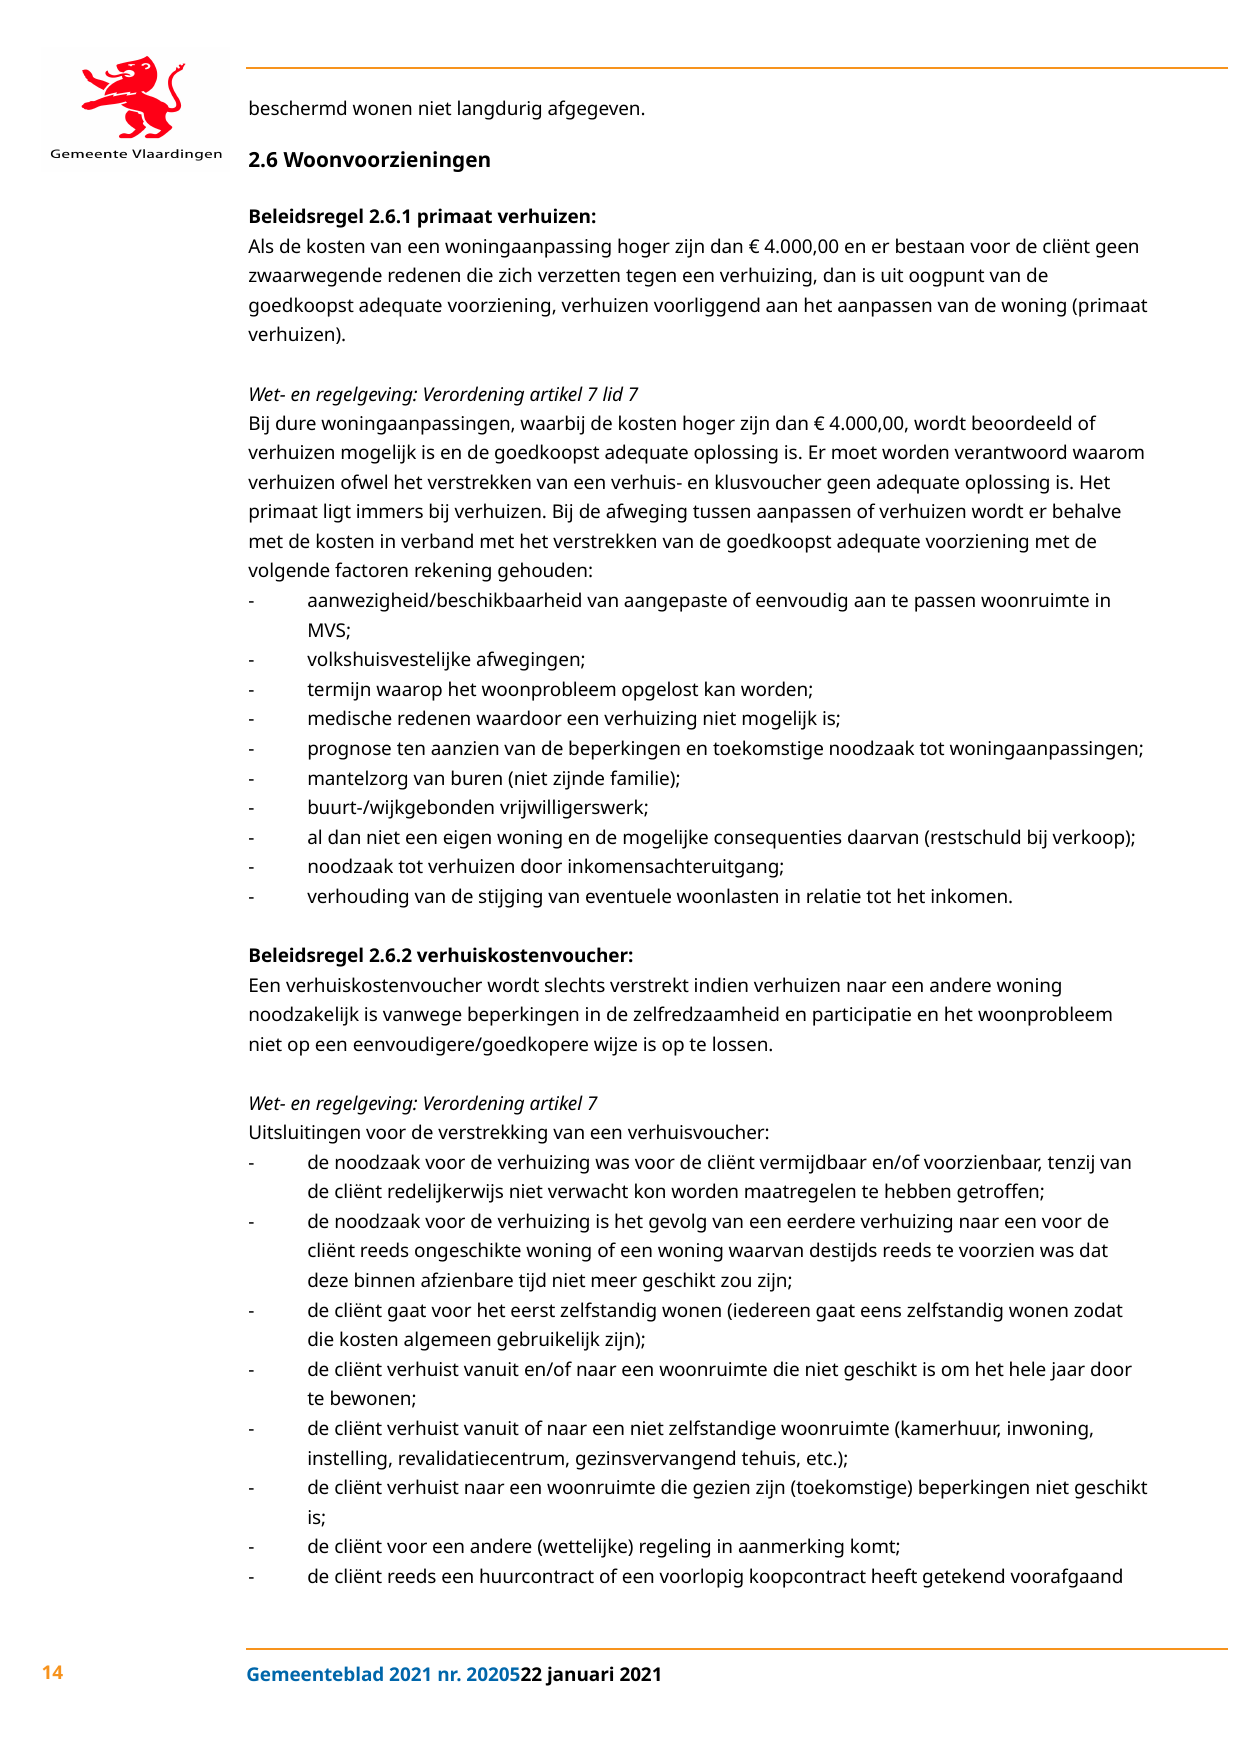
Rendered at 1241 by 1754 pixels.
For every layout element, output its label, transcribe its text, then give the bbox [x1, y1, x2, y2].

table_header Beleidsregel 2.6.1 primaat verhuizen: Als de kosten van een woningaanpassing hoger zijn dan € 4.000,00 en er bestaan voor de cliënt geen zwaarwegende redenen die zich verzetten tegen een verhuizing, dan is uit oogpunt van de goedkoopst adequate voorziening, verhuizen voorliggend aan het aanpassen van de woning (primaat verhuizen). Wet- en regelgeving: Verordening artikel 7 lid 7 [248, 203, 1152, 407]
list verhouding van de stijging van eventuele woonlasten in relatie tot het inkomen. [248, 883, 1152, 909]
list medische redenen waardoor een verhuizing niet mogelijk is; [248, 706, 1152, 731]
picture [41, 47, 231, 172]
list prognose ten aanzien van de beperkingen en toekomstige noodzaak tot woningaanpassingen; [248, 735, 1152, 761]
text Uitsluitingen voor de verstrekking van een verhuisvoucher: [248, 1119, 1152, 1145]
list de noodzaak voor de verhuizing is het gevolg van een eerdere verhuizing naar een voor de cliënt reeds ongeschikte woning of een woning waarvan destijds reeds te voorzien was dat deze binnen afzienbare tijd niet meer geschikt zou zijn; [248, 1208, 1152, 1293]
table_header Beleidsregel 2.6.2 verhuiskostenvoucher: Een verhuiskostenvoucher wordt slechts verstrekt indien verhuizen naar een andere woning noodzakelijk is vanwege beperkingen in de zelfredzaamheid en participatie en het woonprobleem niet op een eenvoudigere/goedkopere wijze is op te lossen. Wet- en regelgeving: Verordening artikel 7 [248, 943, 1152, 1116]
list termijn waarop het woonprobleem opgelost kan worden; [248, 676, 1152, 702]
list de cliënt verhuist naar een woonruimte die gezien zijn (toekomstige) beperkingen niet geschikt is; [248, 1474, 1152, 1529]
text beschermd wonen niet langdurig afgegeven. [248, 95, 1152, 121]
list noodzaak tot verhuizen door inkomensachteruitgang; [248, 853, 1152, 879]
list aanwezigheid/beschikbaarheid van aangepaste of eenvoudig aan te passen woonruimte in MVS; [248, 587, 1152, 643]
list de cliënt verhuist vanuit of naar een niet zelfstandige woonruimte (kamerhuur, inwoning, instelling, revalidatiecentrum, gezinsvervangend tehuis, etc.); [248, 1415, 1152, 1470]
list mantelzorg van buren (niet zijnde familie); [248, 765, 1152, 791]
list volkshuisvestelijke afwegingen; [248, 646, 1152, 672]
list de cliënt reeds een huurcontract of een voorlopig koopcontract heeft getekend voorafgaand [248, 1563, 1152, 1589]
list de cliënt verhuist vanuit en/of naar een woonruimte die niet geschikt is om het hele jaar door te bewonen; [248, 1356, 1152, 1411]
list de cliënt gaat voor het eerst zelfstandig wonen (iedereen gaat eens zelfstandig wonen zodat die kosten algemeen gebruikelijk zijn); [248, 1297, 1152, 1352]
list de cliënt voor een andere (wettelijke) regeling in aanmerking komt; [248, 1533, 1152, 1559]
text Bij dure woningaanpassingen, waarbij de kosten hoger zijn dan € 4.000,00, wordt beoordeeld of verhuizen mogelijk is en de goedkoopst adequate oplossing is. Er moet worden verantwoord waarom verhuizen ofwel het verstrekken van een verhuis- en klusvoucher geen adequate oplossing is. Het primaat ligt immers bij verhuizen. Bij de afweging tussen aanpassen of verhuizen wordt er behalve met de kosten in verband met het verstrekken van de goedkoopst adequate voorziening met de volgende factoren rekening gehouden: [248, 410, 1152, 583]
list de noodzaak voor de verhuizing was voor de cliënt vermijdbaar en/of voorzienbaar, tenzij van de cliënt redelijkerwijs niet verwacht kon worden maatregelen te hebben getroffen; [248, 1149, 1152, 1204]
list buurt-/wijkgebonden vrijwilligerswerk; [248, 794, 1152, 820]
text 2.6 Woonvoorzieningen [248, 145, 1152, 174]
list al dan niet een eigen woning en de mogelijke consequenties daarvan (restschuld bij verkoop); [248, 824, 1152, 850]
